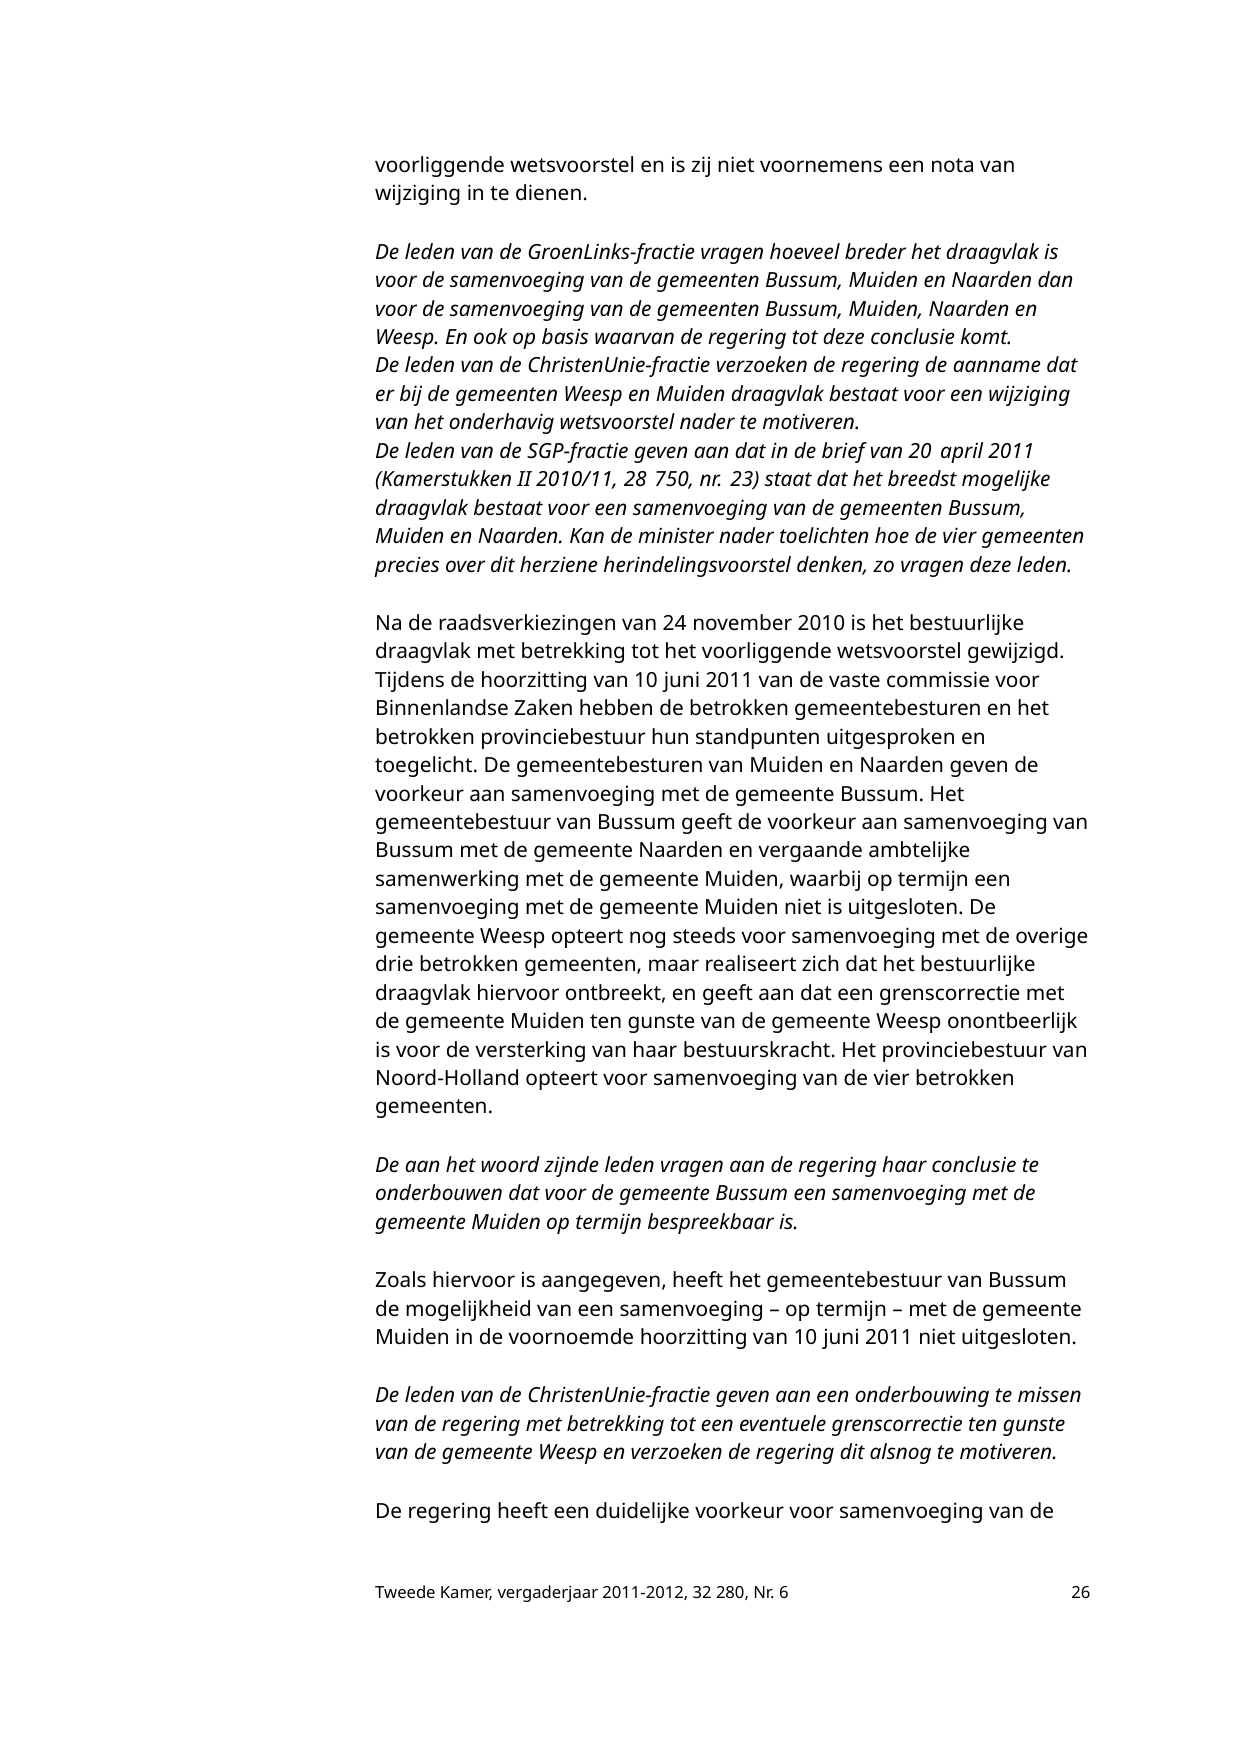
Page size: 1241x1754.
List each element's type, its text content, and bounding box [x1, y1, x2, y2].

text De leden van de GroenLinks-fractie vragen hoeveel breder het draagvlak is voor de samenvoeging van de gemeenten Bussum, Muiden en Naarden dan voor de samenvoeging van de gemeenten Bussum, Muiden, Naarden en Weesp. En ook op basis waarvan de regering tot deze conclusie komt. [375, 237, 1090, 351]
text De leden van de ChristenUnie-fractie geven aan een onderbouwing te missen van de regering met betrekking tot een eventuele grenscorrectie ten gunste van de gemeente Weesp en verzoeken de regering dit alsnog te motiveren. [375, 1381, 1090, 1466]
text De regering heeft een duidelijke voorkeur voor samenvoeging van de [375, 1496, 1090, 1524]
text Zoals hiervoor is aangegeven, heeft het gemeentebestuur van Bussum de mogelijkheid van een samenvoeging – op termijn – met de gemeente Muiden in de voornoemde hoorzitting van 10 juni 2011 niet uitgesloten. [375, 1265, 1090, 1351]
text voorliggende wetsvoorstel en is zij niet voornemens een nota van wijziging in te dienen. [375, 150, 1090, 207]
text Na de raadsverkiezingen van 24 november 2010 is het bestuurlijke draagvlak met betrekking tot het voorliggende wetsvoorstel gewijzigd. Tijdens de hoorzitting van 10 juni 2011 van de vaste commissie voor Binnenlandse Zaken hebben de betrokken gemeentebesturen en het betrokken provinciebestuur hun standpunten uitgesproken en toegelicht. De gemeentebesturen van Muiden en Naarden geven de voorkeur aan samenvoeging met de gemeente Bussum. Het gemeentebestuur van Bussum geeft de voorkeur aan samenvoeging van Bussum met de gemeente Naarden en vergaande ambtelijke samenwerking met de gemeente Muiden, waarbij op termijn een samenvoeging met de gemeente Muiden niet is uitgesloten. De gemeente Weesp opteert nog steeds voor samenvoeging met de overige drie betrokken gemeenten, maar realiseert zich dat het bestuurlijke draagvlak hiervoor ontbreekt, en geeft aan dat een grenscorrectie met de gemeente Muiden ten gunste van de gemeente Weesp onontbeerlijk is voor de versterking van haar bestuurskracht. Het provinciebestuur van Noord-Holland opteert voor samenvoeging van de vier betrokken gemeenten. [375, 608, 1090, 1120]
text De leden van de SGP-fractie geven aan dat in de brief van 20 april 2011 (Kamerstukken II 2010/11, 28 750, nr. 23) staat dat het breedst mogelijke draagvlak bestaat voor een samenvoeging van de gemeenten Bussum, Muiden en Naarden. Kan de minister nader toelichten hoe de vier gemeenten precies over dit herziene herindelingsvoorstel denken, zo vragen deze leden. [375, 436, 1090, 578]
text De leden van de ChristenUnie-fractie verzoeken de regering de aanname dat er bij de gemeenten Weesp en Muiden draagvlak bestaat voor een wijziging van het onderhavig wetsvoorstel nader te motiveren. [375, 351, 1090, 436]
text De aan het woord zijnde leden vragen aan de regering haar conclusie te onderbouwen dat voor de gemeente Bussum een samenvoeging met de gemeente Muiden op termijn bespreekbaar is. [375, 1150, 1090, 1235]
